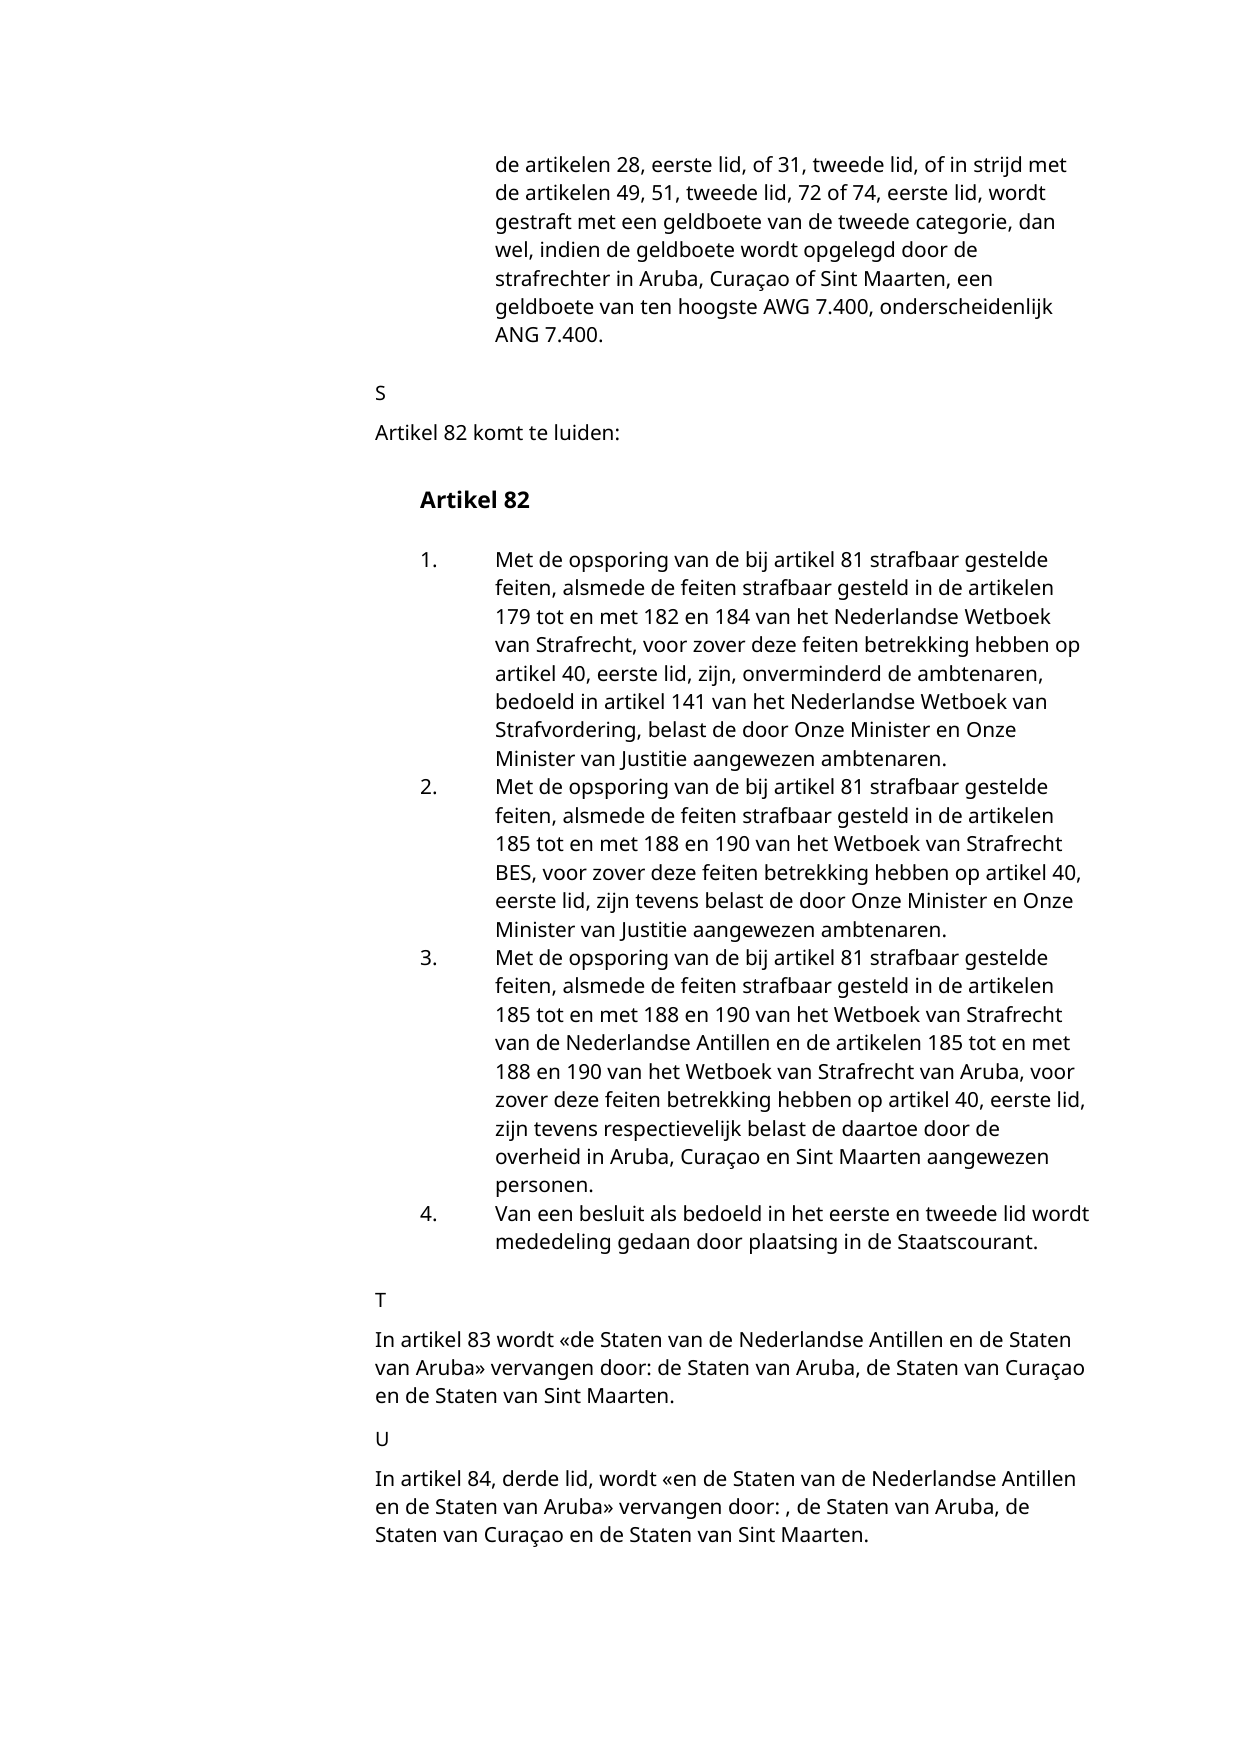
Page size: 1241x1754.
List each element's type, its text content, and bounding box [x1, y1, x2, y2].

list Van een besluit als bedoeld in het eerste en tweede lid wordt mededeling gedaan door plaatsing in de Staatscourant. [420, 1199, 1090, 1256]
list de artikelen 28, eerste lid, of 31, tweede lid, of in strijd met de artikelen 49, 51, tweede lid, 72 of 74, eerste lid, wordt gestraft met een geldboete van de tweede categorie, dan wel, indien de geldboete wordt opgelegd door de strafrechter in Aruba, Curaçao of Sint Maarten, een geldboete van ten hoogste AWG 7.400, onderscheidenlijk ANG 7.400. [420, 150, 1090, 349]
list Met de opsporing van de bij artikel 81 strafbaar gestelde feiten, alsmede de feiten strafbaar gesteld in de artikelen 179 tot en met 182 en 184 van het Nederlandse Wetboek van Strafrecht, voor zover deze feiten betrekking hebben op artikel 40, eerste lid, zijn, onverminderd de ambtenaren, bedoeld in artikel 141 van het Nederlandse Wetboek van Strafvordering, belast de door Onze Minister en Onze Minister van Justitie aangewezen ambtenaren. [420, 545, 1090, 772]
list Met de opsporing van de bij artikel 81 strafbaar gestelde feiten, alsmede de feiten strafbaar gesteld in de artikelen 185 tot en met 188 en 190 van het Wetboek van Strafrecht BES, voor zover deze feiten betrekking hebben op artikel 40, eerste lid, zijn tevens belast de door Onze Minister en Onze Minister van Justitie aangewezen ambtenaren. [420, 772, 1090, 943]
subtitle Artikel 82 [420, 484, 1090, 515]
text T [375, 1286, 1090, 1313]
text In artikel 83 wordt «de Staten van de Nederlandse Antillen en de Staten van Aruba» vervangen door: de Staten van Aruba, de Staten van Curaçao en de Staten van Sint Maarten. [375, 1325, 1090, 1410]
text Artikel 82 komt te luiden: [375, 418, 1090, 446]
text In artikel 84, derde lid, wordt «en de Staten van de Nederlandse Antillen en de Staten van Aruba» vervangen door: , de Staten van Aruba, de Staten van Curaçao en de Staten van Sint Maarten. [375, 1464, 1090, 1549]
text S [375, 379, 1090, 406]
list Met de opsporing van de bij artikel 81 strafbaar gestelde feiten, alsmede de feiten strafbaar gesteld in de artikelen 185 tot en met 188 en 190 van het Wetboek van Strafrecht van de Nederlandse Antillen en de artikelen 185 tot en met 188 en 190 van het Wetboek van Strafrecht van Aruba, voor zover deze feiten betrekking hebben op artikel 40, eerste lid, zijn tevens respectievelijk belast de daartoe door de overheid in Aruba, Curaçao en Sint Maarten aangewezen personen. [420, 943, 1090, 1199]
text U [375, 1425, 1090, 1452]
